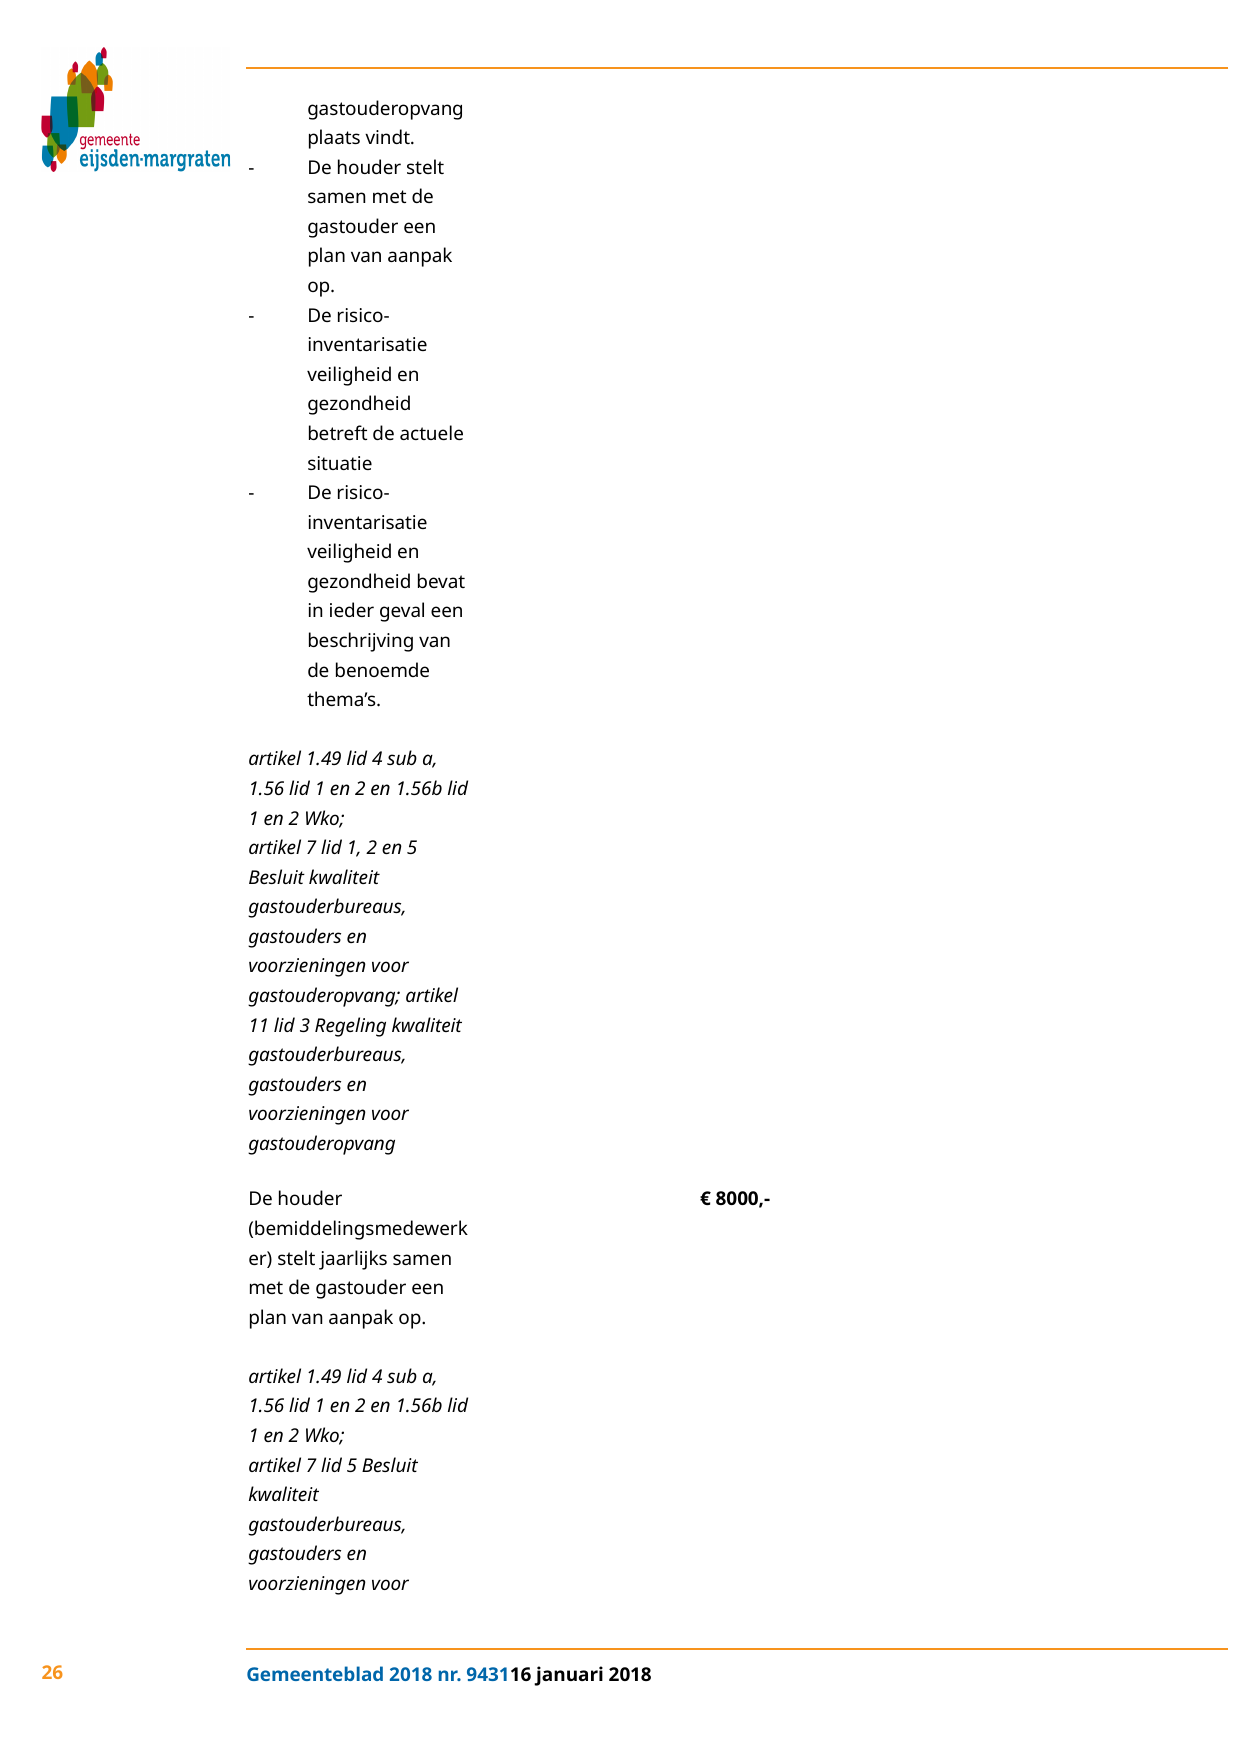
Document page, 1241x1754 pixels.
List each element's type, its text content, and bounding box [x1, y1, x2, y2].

table_cell [700, 95, 926, 1186]
table_cell [474, 95, 700, 1596]
table_cell gastouderopvang plaats vindt. De houder stelt samen met de gastouder een plan van aanpak op. De risico-inventarisatie veiligheid en gezondheid betreft de actuele situatie De risico-inventarisatie veiligheid en gezondheid bevat in ieder geval een beschrijving van de benoemde thema’s. artikel 1.49 lid 4 sub a, 1.56 lid 1 en 2 en 1.56b lid 1 en 2 Wko; artikel 7 lid 1, 2 en 5 Besluit kwaliteit gastouderbureaus, gastouders en voorzieningen voor gastouderopvang; artikel 11 lid 3 Regeling kwaliteit gastouderbureaus, gastouders en voorzieningen voor gastouderopvang [248, 95, 474, 1186]
table_cell De houder (bemiddelingsmedewerker) stelt jaarlijks samen met de gastouder een plan van aanpak op. artikel 1.49 lid 4 sub a, 1.56 lid 1 en 2 en 1.56b lid 1 en 2 Wko; artikel 7 lid 5 Besluit kwaliteit gastouderbureaus, gastouders en voorzieningen voor [248, 1186, 474, 1596]
table_cell € 8000,- [700, 1186, 926, 1596]
picture [41, 47, 231, 172]
